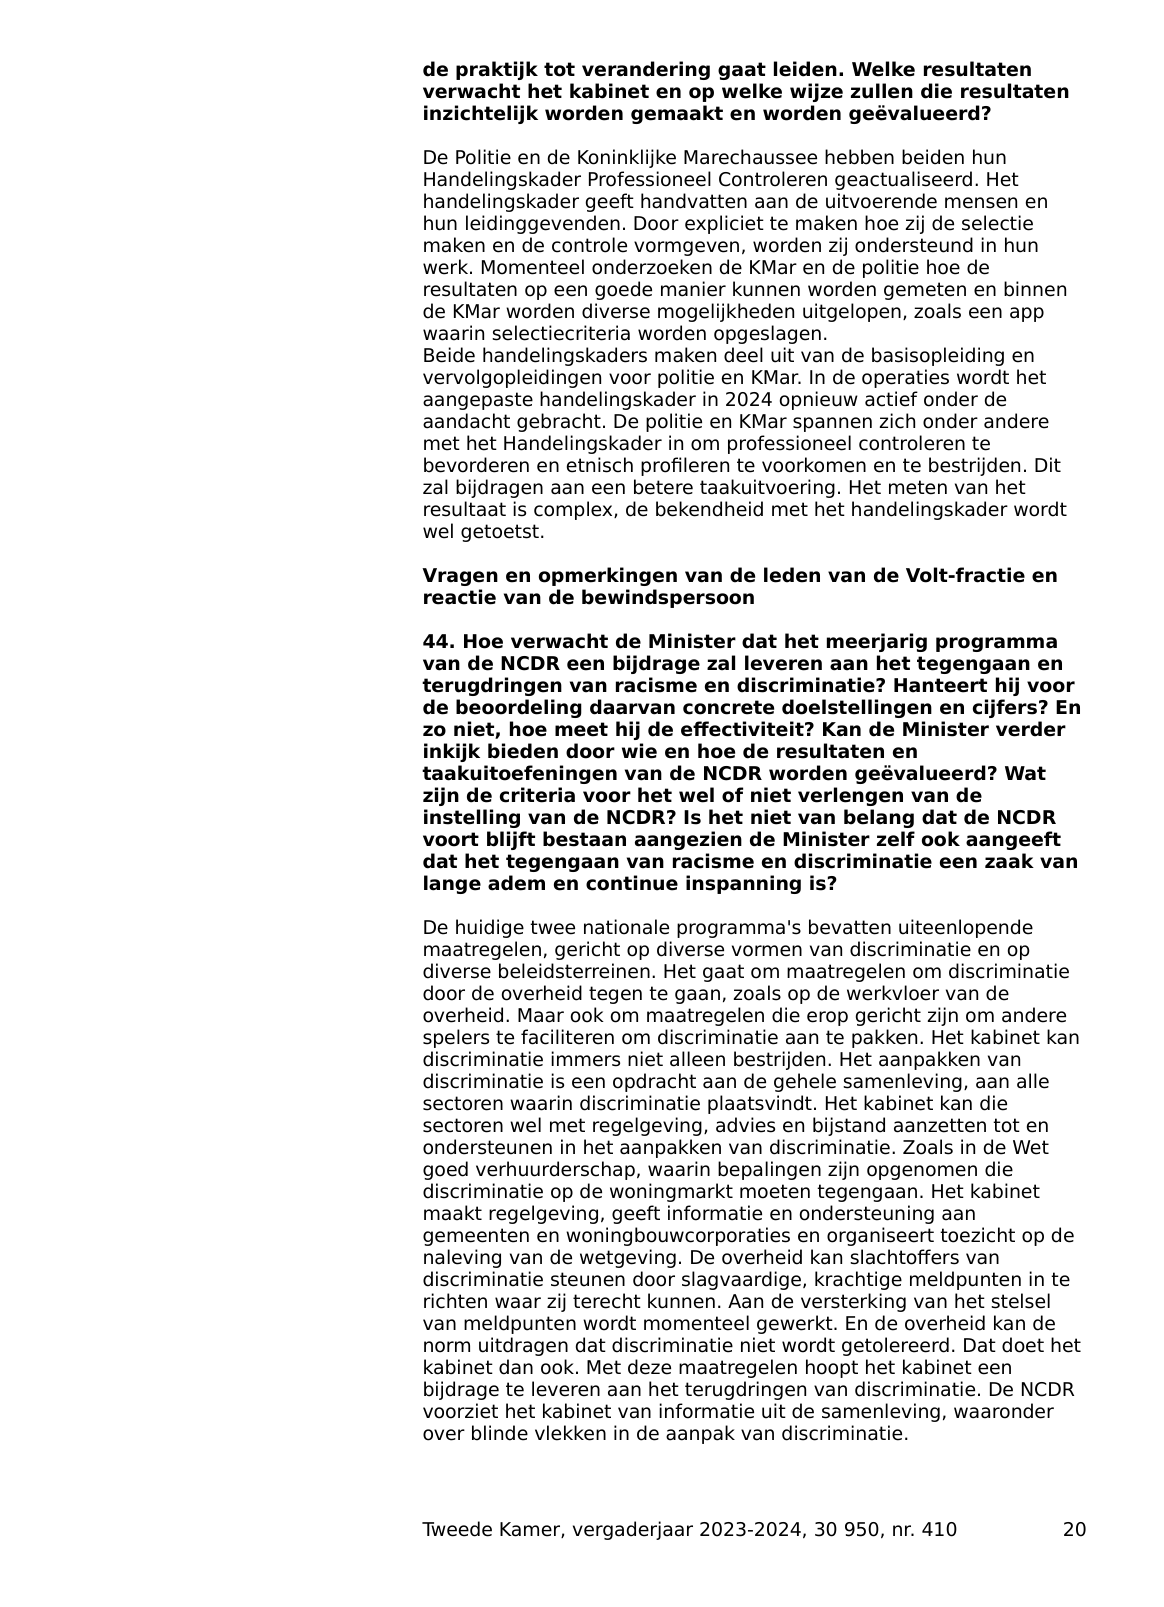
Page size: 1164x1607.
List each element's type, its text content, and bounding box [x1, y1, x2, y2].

text De huidige twee nationale programma's bevatten uiteenlopende maatregelen, gericht op diverse vormen van discriminatie en op diverse beleidsterreinen. Het gaat om maatregelen om discriminatie door de overheid tegen te gaan, zoals op de werkvloer van de overheid. Maar ook om maatregelen die erop gericht zijn om andere spelers te faciliteren om discriminatie aan te pakken. Het kabinet kan discriminatie immers niet alleen bestrijden. Het aanpakken van discriminatie is een opdracht aan de gehele samenleving, aan alle sectoren waarin discriminatie plaatsvindt. Het kabinet kan die sectoren wel met regelgeving, advies en bijstand aanzetten tot en ondersteunen in het aanpakken van discriminatie. Zoals in de Wet goed verhuurderschap, waarin bepalingen zijn opgenomen die discriminatie op de woningmarkt moeten tegengaan. Het kabinet maakt regelgeving, geeft informatie en ondersteuning aan gemeenten en woningbouwcorporaties en organiseert toezicht op de naleving van de wetgeving. De overheid kan slachtoffers van discriminatie steunen door slagvaardige, krachtige meldpunten in te richten waar zij terecht kunnen. Aan de versterking van het stelsel van meldpunten wordt momenteel gewerkt. En de overheid kan de norm uitdragen dat discriminatie niet wordt getolereerd. Dat doet het kabinet dan ook. Met deze maatregelen hoopt het kabinet een bijdrage te leveren aan het terugdringen van discriminatie. De NCDR voorziet het kabinet van informatie uit de samenleving, waaronder over blinde vlekken in de aanpak van discriminatie. [422, 917, 1087, 1444]
text De Politie en de Koninklijke Marechaussee hebben beiden hun Handelingskader Professioneel Controleren geactualiseerd. Het handelingskader geeft handvatten aan de uitvoerende mensen en hun leidinggevenden. Door expliciet te maken hoe zij de selectie maken en de controle vormgeven, worden zij ondersteund in hun werk. Momenteel onderzoeken de KMar en de politie hoe de resultaten op een goede manier kunnen worden gemeten en binnen de KMar worden diverse mogelijkheden uitgelopen, zoals een app waarin selectiecriteria worden opgeslagen. [422, 147, 1087, 345]
text 44. Hoe verwacht de Minister dat het meerjarig programma van de NCDR een bijdrage zal leveren aan het tegengaan en terugdringen van racisme en discriminatie? Hanteert hij voor de beoordeling daarvan concrete doelstellingen en cijfers? En zo niet, hoe meet hij de effectiviteit? Kan de Minister verder inkijk bieden door wie en hoe de resultaten en taakuitoefeningen van de NCDR worden geëvalueerd? Wat zijn de criteria voor het wel of niet verlengen van de instelling van de NCDR? Is het niet van belang dat de NCDR voort blijft bestaan aangezien de Minister zelf ook aangeeft dat het tegengaan van racisme en discriminatie een zaak van lange adem en continue inspanning is? [422, 631, 1087, 895]
text de praktijk tot verandering gaat leiden. Welke resultaten verwacht het kabinet en op welke wijze zullen die resultaten inzichtelijk worden gemaakt en worden geëvalueerd? [422, 59, 1087, 125]
subtitle Vragen en opmerkingen van de leden van de Volt-fractie en reactie van de bewindspersoon [422, 565, 1087, 609]
text Beide handelingskaders maken deel uit van de basisopleiding en vervolgopleidingen voor politie en KMar. In de operaties wordt het aangepaste handelingskader in 2024 opnieuw actief onder de aandacht gebracht. De politie en KMar spannen zich onder andere met het Handelingskader in om professioneel controleren te bevorderen en etnisch profileren te voorkomen en te bestrijden. Dit zal bijdragen aan een betere taakuitvoering. Het meten van het resultaat is complex, de bekendheid met het handelingskader wordt wel getoetst. [422, 345, 1087, 543]
